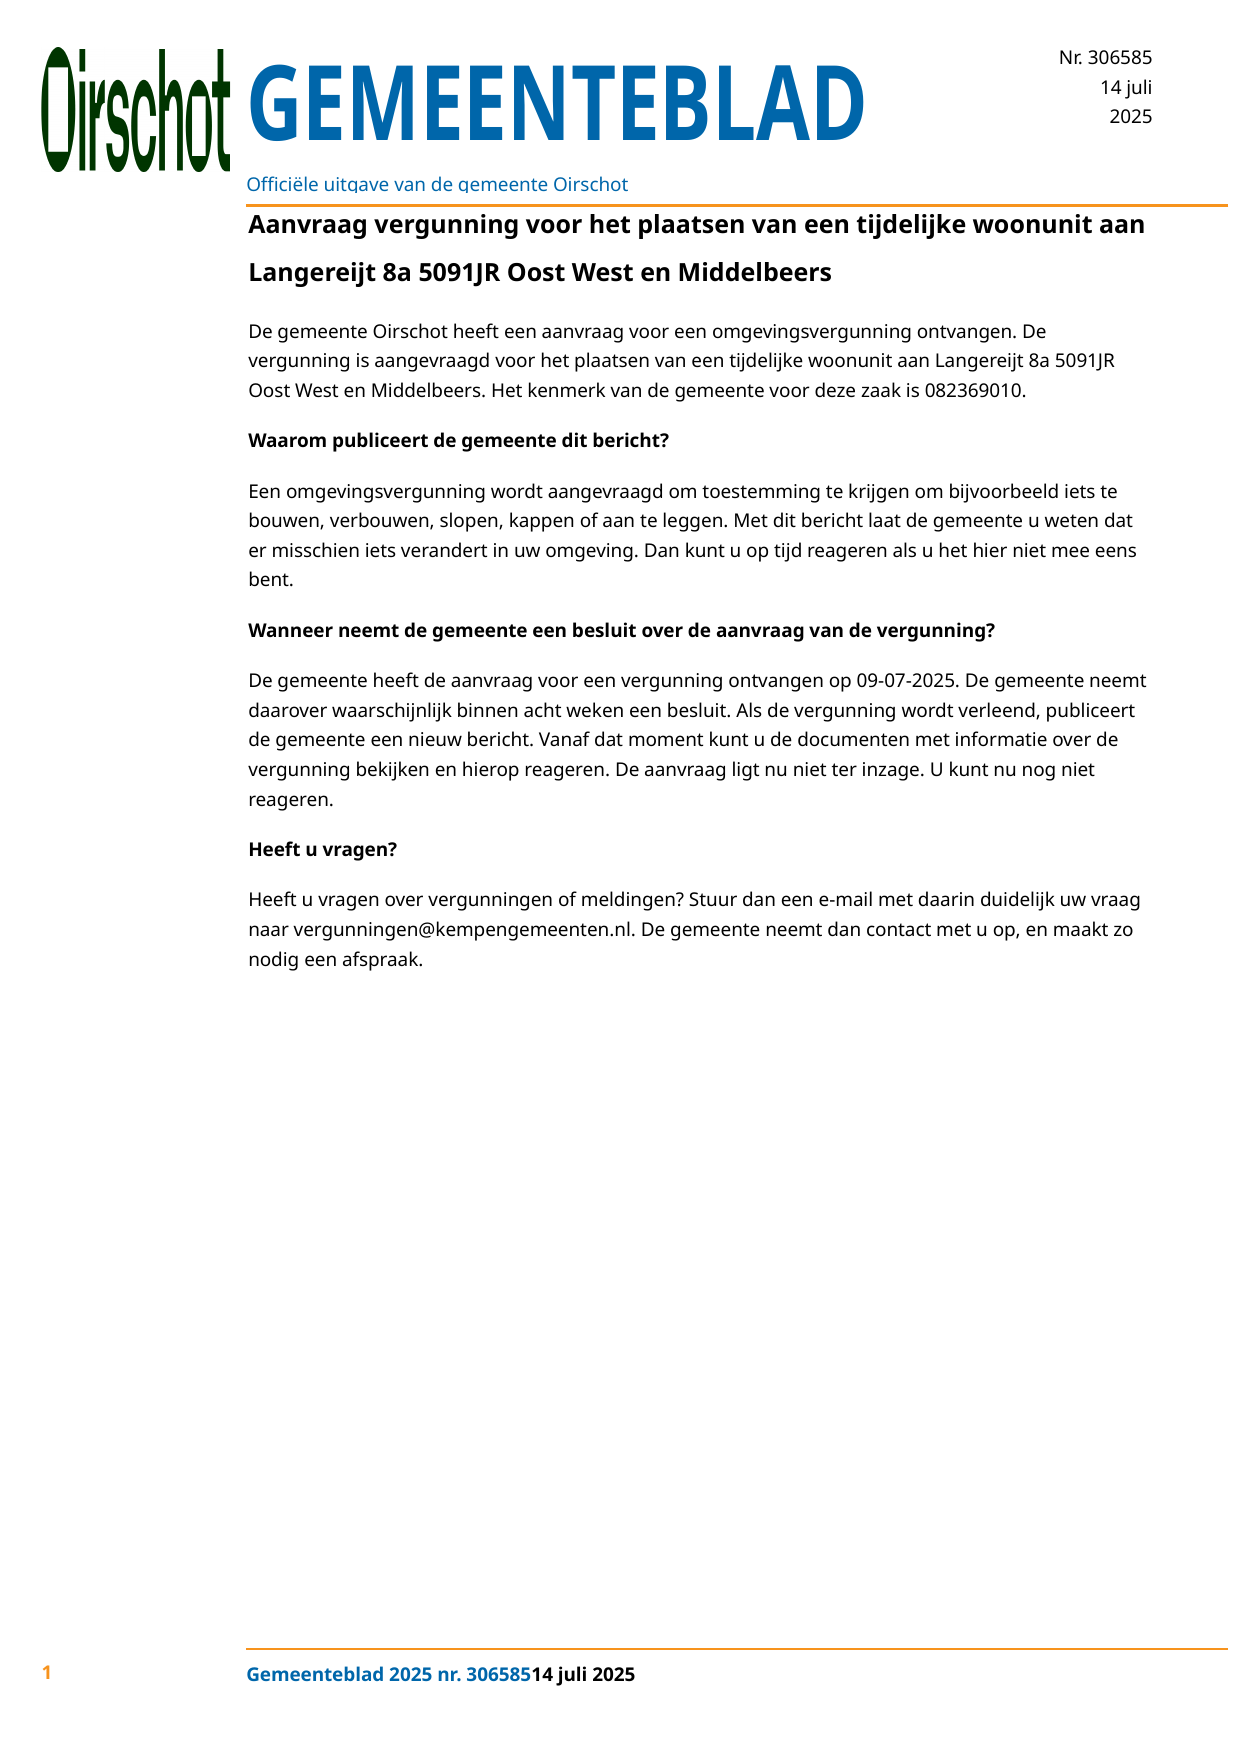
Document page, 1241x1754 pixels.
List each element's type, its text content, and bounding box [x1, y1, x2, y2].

text Heeft u vragen over vergunningen of meldingen? Stuur dan een e-mail met daarin duidelijk uw vraag naar vergunningen@kempengemeenten.nl. De gemeente neemt dan contact met u op, en maakt zo nodig een afspraak. [248, 887, 1152, 972]
text Heeft u vragen? [248, 836, 1152, 862]
text Aanvraag vergunning voor het plaatsen van een tijdelijke woonunit aan Langereijt 8a 5091JR Oost West en Middelbeers [248, 207, 1152, 288]
text Waarom publiceert de gemeente dit bericht? [248, 427, 1152, 453]
text De gemeente heeft de aanvraag voor een vergunning ontvangen op 09-07-2025. De gemeente neemt daarover waarschijnlijk binnen acht weken een besluit. Als de vergunning wordt verleend, publiceert de gemeente een nieuw bericht. Vanaf dat moment kunt u de documenten met informatie over de vergunning bekijken en hierop reageren. De aanvraag ligt nu niet ter inzage. U kunt nu nog niet reageren. [248, 667, 1152, 812]
text Wanneer neemt de gemeente een besluit over de aanvraag van de vergunning? [248, 617, 1152, 643]
text De gemeente Oirschot heeft een aanvraag voor een omgevingsvergunning ontvangen. De vergunning is aangevraagd voor het plaatsen van een tijdelijke woonunit aan Langereijt 8a 5091JR Oost West en Middelbeers. Het kenmerk van de gemeente voor deze zaak is 082369010. [248, 318, 1152, 403]
text Een omgevingsvergunning wordt aangevraagd om toestemming te krijgen om bijvoorbeeld iets te bouwen, verbouwen, slopen, kappen of aan te leggen. Met dit bericht laat de gemeente u weten dat er misschien iets verandert in uw omgeving. Dan kunt u op tijd reageren als u het hier niet mee eens bent. [248, 478, 1152, 592]
picture [41, 47, 231, 172]
